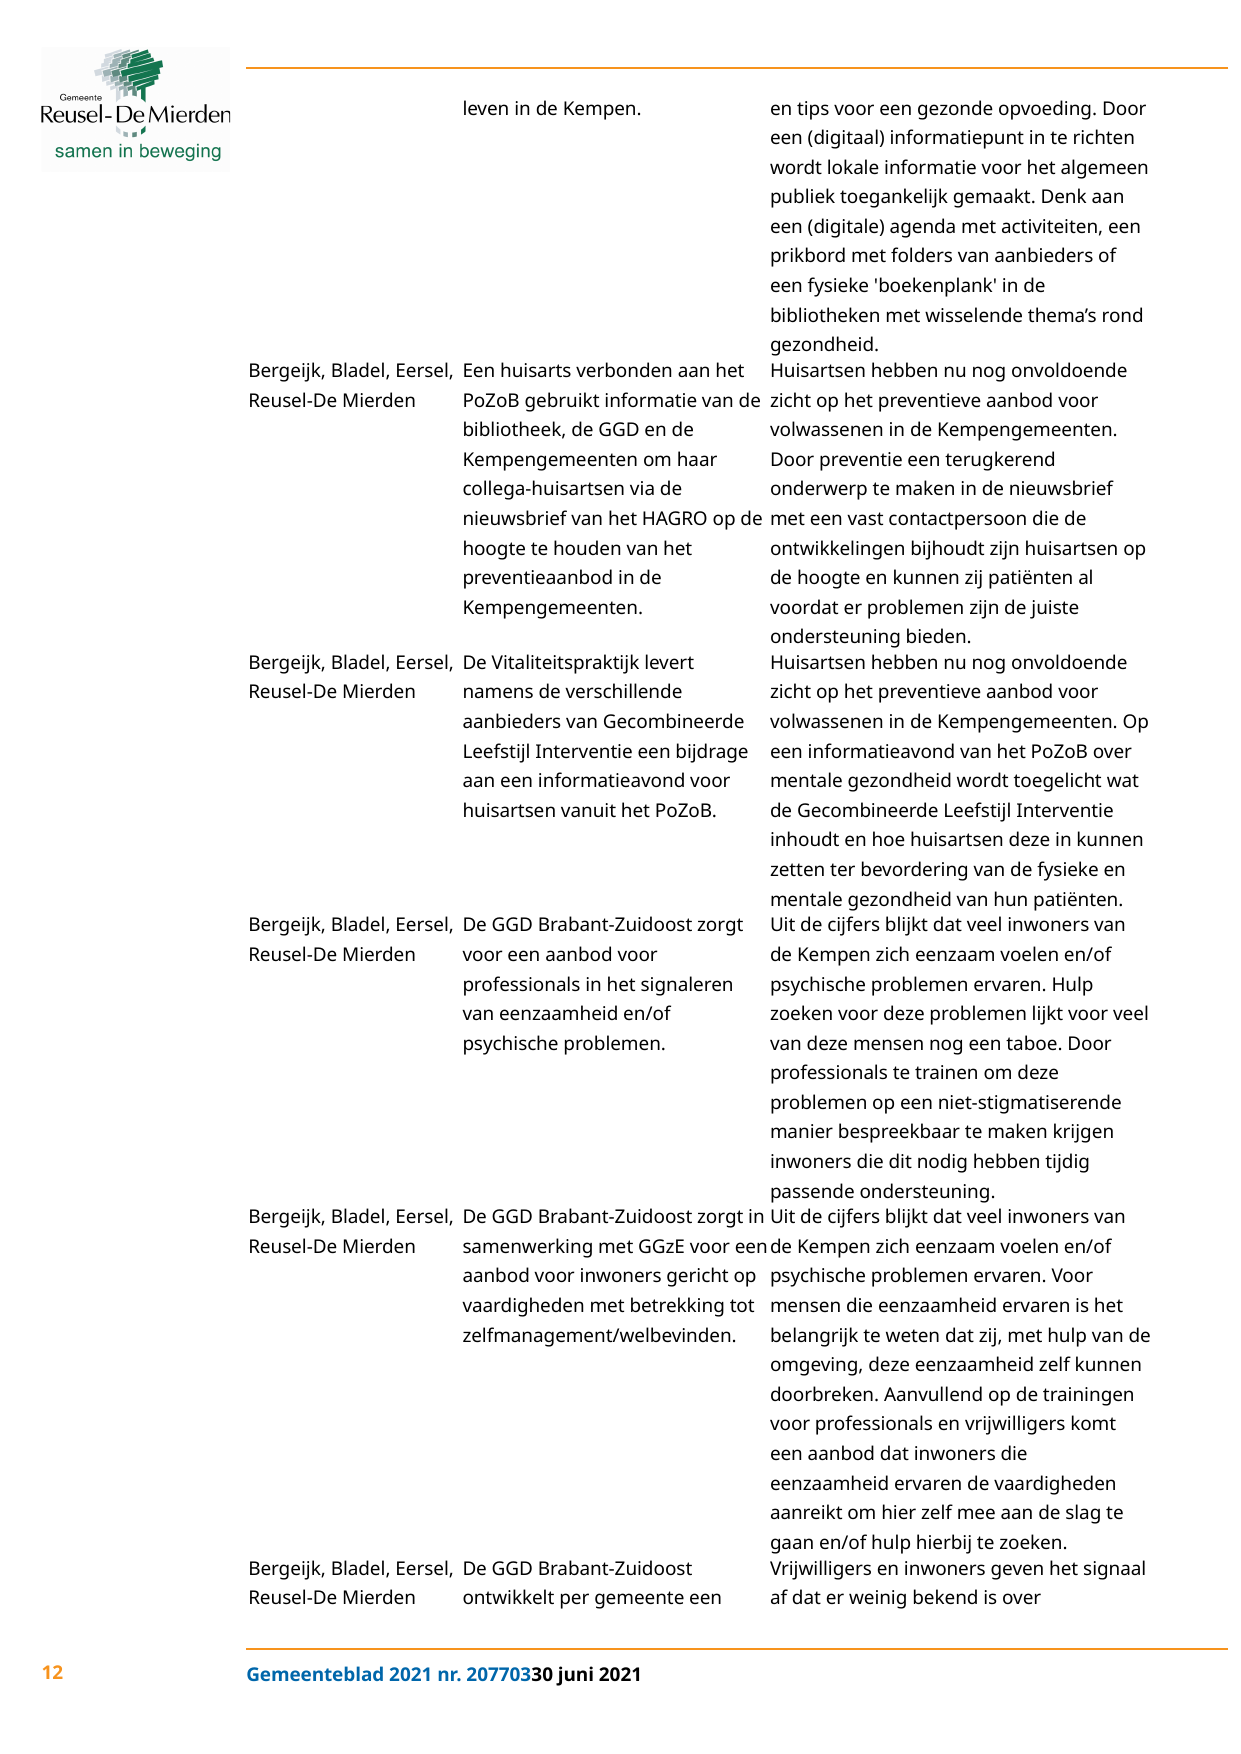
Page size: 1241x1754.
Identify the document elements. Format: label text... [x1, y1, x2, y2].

table_cell Bergeijk, Bladel, Eersel, Reusel-De Mierden [248, 357, 462, 649]
table_cell Huisartsen hebben nu nog onvoldoende zicht op het preventieve aanbod voor volwassenen in de Kempengemeenten. Op een informatieavond van het PoZoB over mentale gezondheid wordt toegelicht wat de Gecombineerde Leefstijl Interventie inhoudt en hoe huisartsen deze in kunnen zetten ter bevordering van de fysieke en mentale gezondheid van hun patiënten. [770, 649, 1152, 912]
table_cell De Vitaliteitspraktijk levert namens de verschillende aanbieders van Gecombineerde Leefstijl Interventie een bijdrage aan een informatieavond voor huisartsen vanuit het PoZoB. [462, 649, 770, 912]
table_cell Bergeijk, Bladel, Eersel, Reusel-De Mierden [248, 912, 462, 1203]
table_cell Bergeijk, Bladel, Eersel, Reusel-De Mierden [248, 1204, 462, 1555]
table_cell [248, 95, 462, 357]
table_cell Bergeijk, Bladel, Eersel, Reusel-De Mierden [248, 1555, 462, 1610]
table_cell Uit de cijfers blijkt dat veel inwoners van de Kempen zich eenzaam voelen en/of psychische problemen ervaren. Voor mensen die eenzaamheid ervaren is het belangrijk te weten dat zij, met hulp van de omgeving, deze eenzaamheid zelf kunnen doorbreken. Aanvullend op de trainingen voor professionals en vrijwilligers komt een aanbod dat inwoners die eenzaamheid ervaren de vaardigheden aanreikt om hier zelf mee aan de slag te gaan en/of hulp hierbij te zoeken. [770, 1204, 1152, 1555]
table_cell De GGD Brabant-Zuidoost ontwikkelt per gemeente een [462, 1555, 770, 1610]
table_cell leven in de Kempen. [462, 95, 770, 357]
table_cell Huisartsen hebben nu nog onvoldoende zicht op het preventieve aanbod voor volwassenen in de Kempengemeenten. Door preventie een terugkerend onderwerp te maken in de nieuwsbrief met een vast contactpersoon die de ontwikkelingen bijhoudt zijn huisartsen op de hoogte en kunnen zij patiënten al voordat er problemen zijn de juiste ondersteuning bieden. [770, 357, 1152, 649]
table_cell Bergeijk, Bladel, Eersel, Reusel-De Mierden [248, 649, 462, 912]
picture [41, 47, 231, 172]
table_cell Uit de cijfers blijkt dat veel inwoners van de Kempen zich eenzaam voelen en/of psychische problemen ervaren. Hulp zoeken voor deze problemen lijkt voor veel van deze mensen nog een taboe. Door professionals te trainen om deze problemen op een niet-stigmatiserende manier bespreekbaar te maken krijgen inwoners die dit nodig hebben tijdig passende ondersteuning. [770, 912, 1152, 1203]
table_cell en tips voor een gezonde opvoeding. Door een (digitaal) informatiepunt in te richten wordt lokale informatie voor het algemeen publiek toegankelijk gemaakt. Denk aan een (digitale) agenda met activiteiten, een prikbord met folders van aanbieders of een fysieke 'boekenplank' in de bibliotheken met wisselende thema’s rond gezondheid. [770, 95, 1152, 357]
table_cell Vrijwilligers en inwoners geven het signaal af dat er weinig bekend is over [770, 1555, 1152, 1610]
table_cell De GGD Brabant-Zuidoost zorgt in samenwerking met GGzE voor een aanbod voor inwoners gericht op vaardigheden met betrekking tot zelfmanagement/welbevinden. [462, 1204, 770, 1555]
table_cell Een huisarts verbonden aan het PoZoB gebruikt informatie van de bibliotheek, de GGD en de Kempengemeenten om haar collega-huisartsen via de nieuwsbrief van het HAGRO op de hoogte te houden van het preventieaanbod in de Kempengemeenten. [462, 357, 770, 649]
table_cell De GGD Brabant-Zuidoost zorgt voor een aanbod voor professionals in het signaleren van eenzaamheid en/of psychische problemen. [462, 912, 770, 1203]
